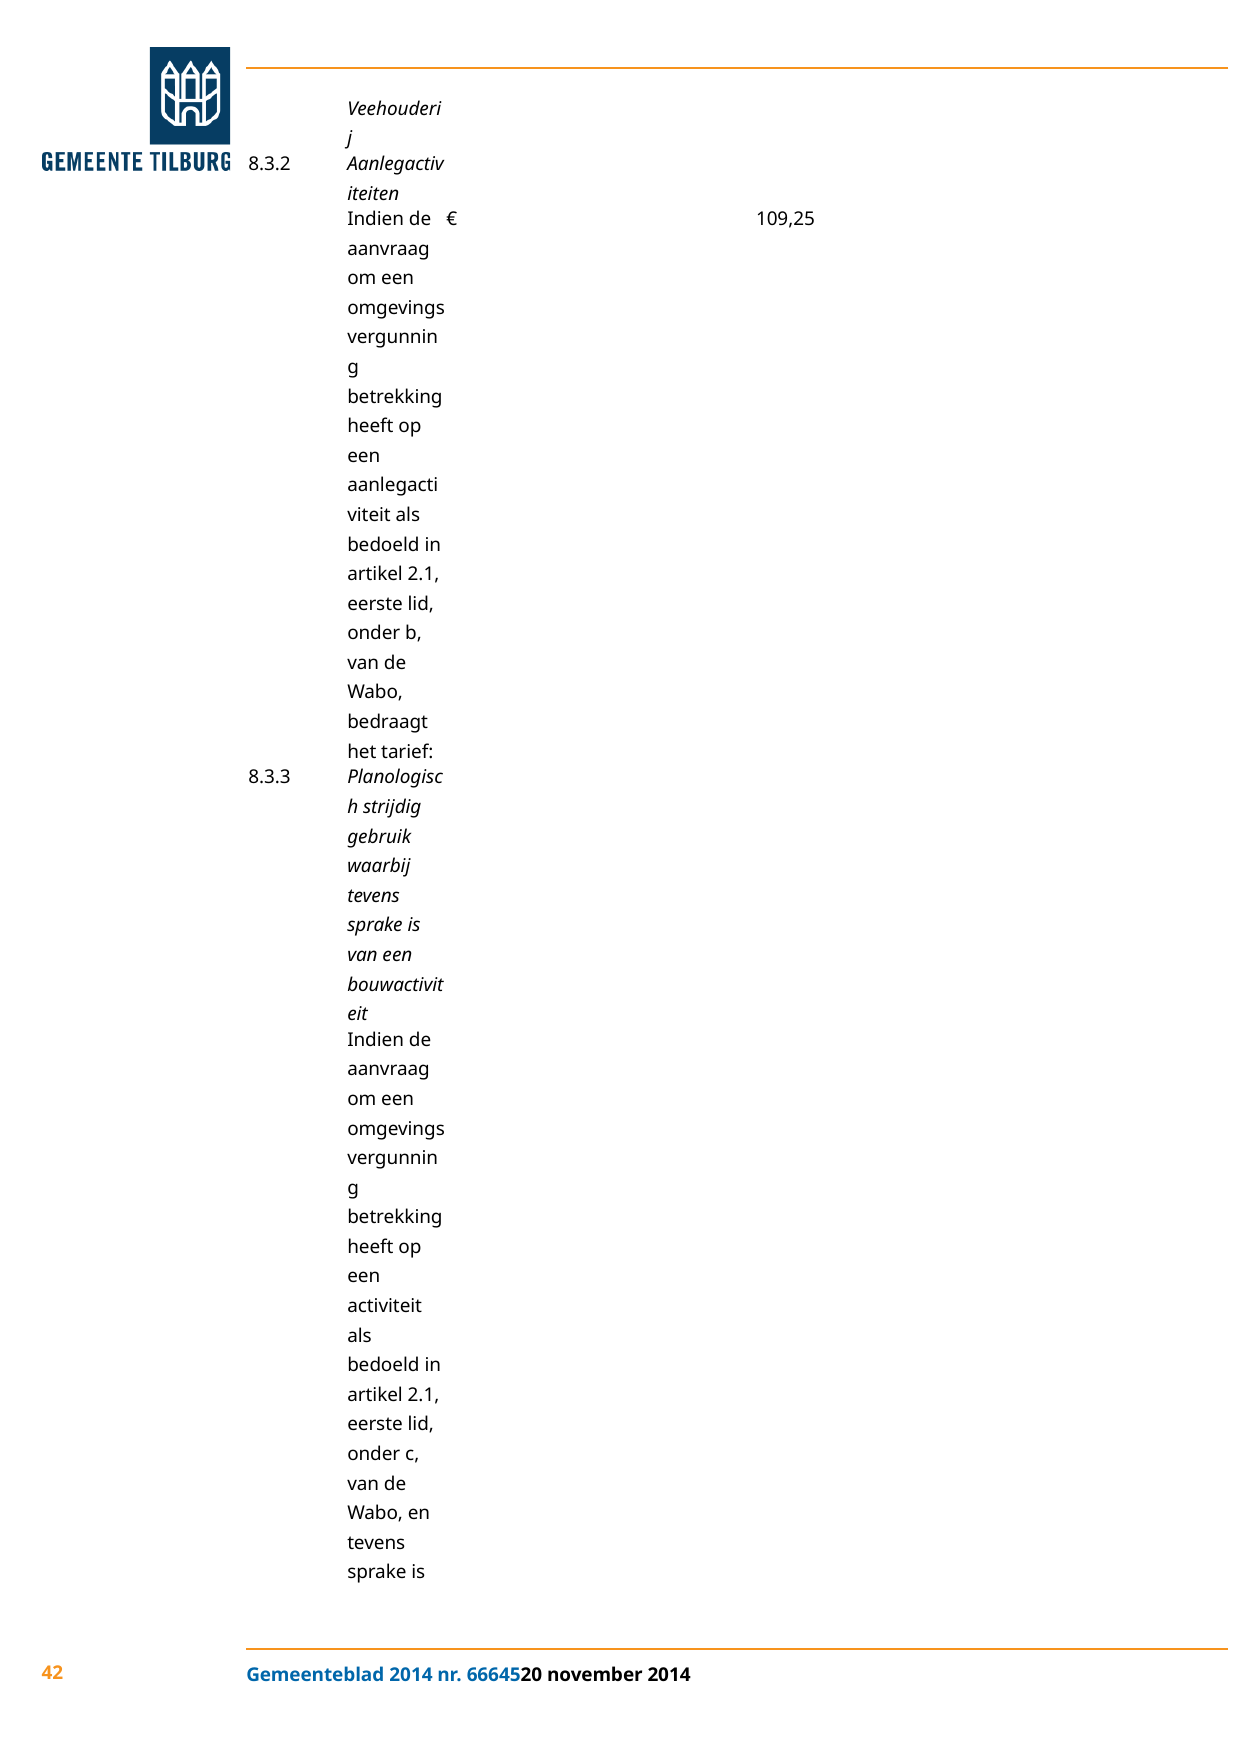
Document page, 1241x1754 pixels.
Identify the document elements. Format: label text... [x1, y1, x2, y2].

table_cell [248, 205, 347, 764]
table_cell [446, 150, 756, 205]
table_cell [756, 764, 855, 1026]
table_cell [248, 95, 347, 150]
table_cell [248, 1026, 347, 1584]
table_cell Veehouderij [347, 95, 446, 150]
table_cell [446, 95, 756, 150]
table_cell Indien de aanvraag om een omgevingsvergunning betrekking heeft op een aanlegactiviteit als bedoeld in artikel 2.1, eerste lid, onder b, van de Wabo, bedraagt het tarief: [347, 205, 446, 764]
picture [41, 47, 231, 172]
table_cell Aanlegactiviteiten [347, 150, 446, 205]
table_cell [756, 150, 855, 205]
table_cell 8.3.3 [248, 764, 347, 1026]
table_cell [446, 1026, 756, 1584]
table_cell Indien de aanvraag om een omgevingsvergunning betrekking heeft op een activiteit als bedoeld in artikel 2.1, eerste lid, onder c, van de Wabo, en tevens sprake is [347, 1026, 446, 1584]
table_cell Planologisch strijdig gebruik waarbij tevens sprake is van een bouwactiviteit [347, 764, 446, 1026]
table_cell 109,25 [756, 205, 855, 764]
table_cell € [446, 205, 756, 764]
table_cell [756, 1026, 855, 1584]
table_cell [446, 764, 756, 1026]
table_cell [756, 95, 855, 150]
table_cell 8.3.2 [248, 150, 347, 205]
